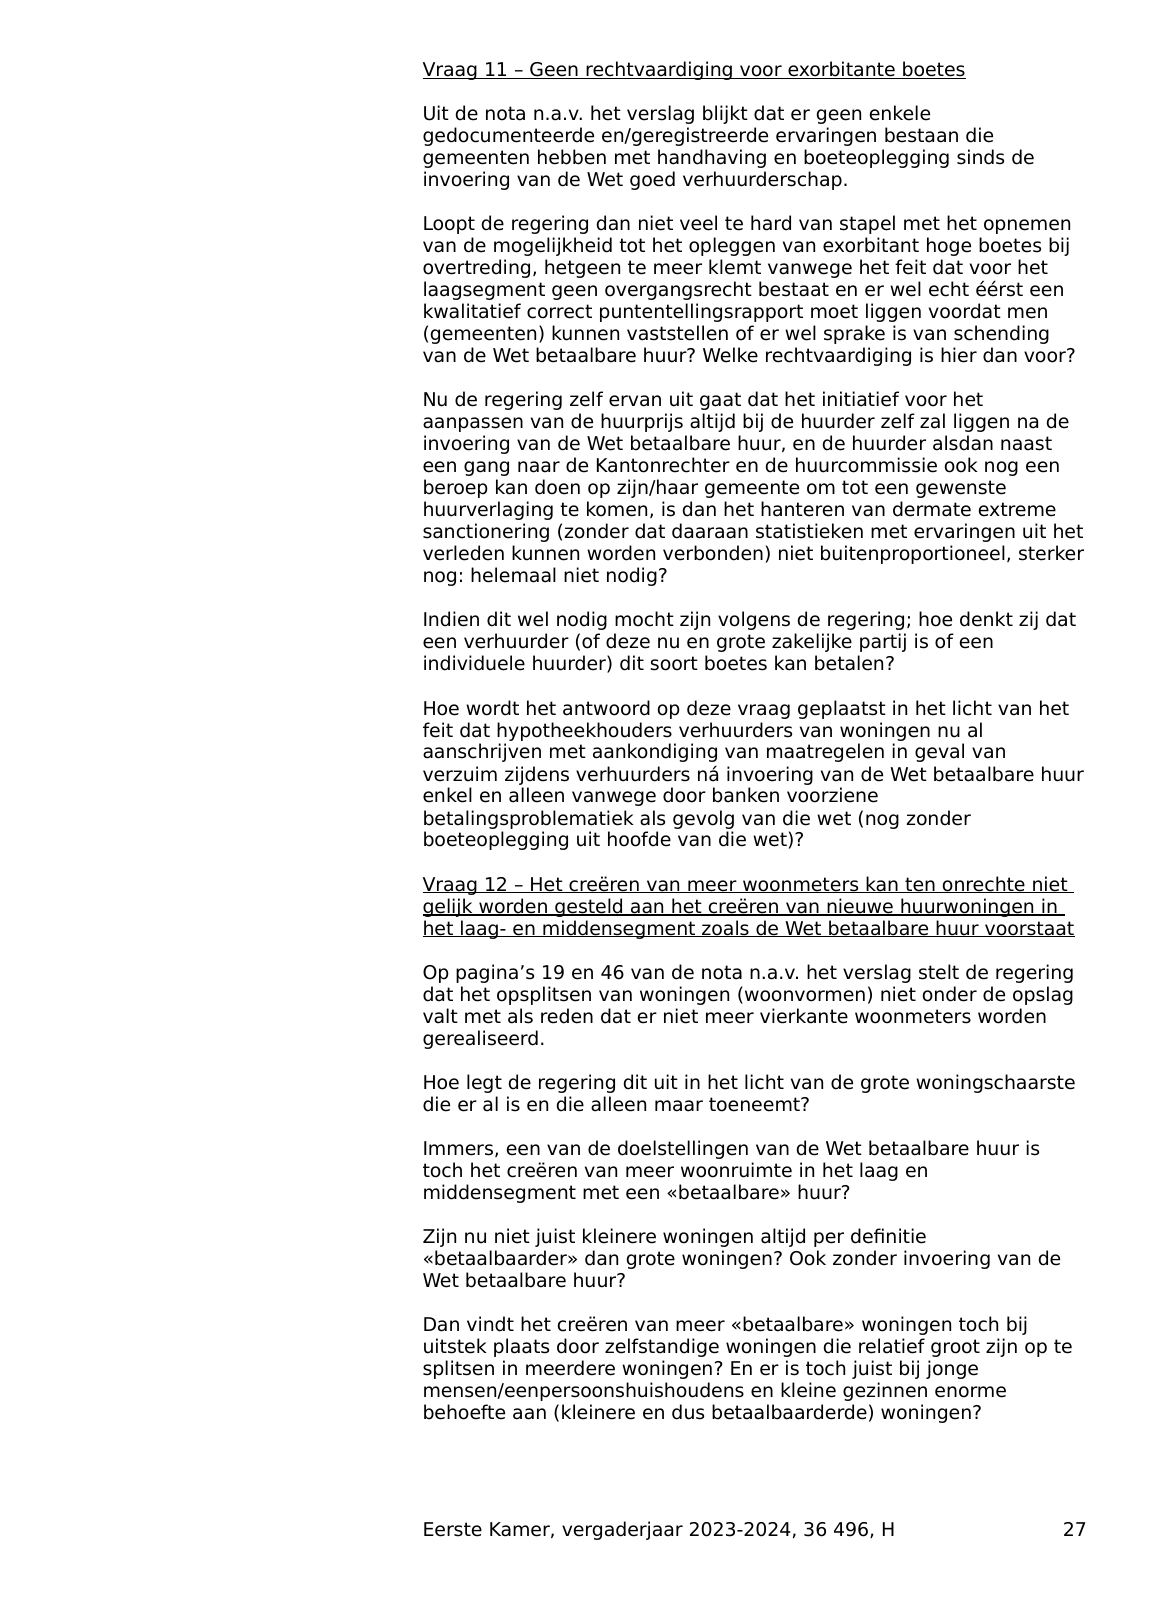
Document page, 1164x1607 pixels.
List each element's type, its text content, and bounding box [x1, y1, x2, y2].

text Op pagina’s 19 en 46 van de nota n.a.v. het verslag stelt de regering dat het opsplitsen van woningen (woonvormen) niet onder de opslag valt met als reden dat er niet meer vierkante woonmeters worden gerealiseerd. [422, 962, 1087, 1049]
text Indien dit wel nodig mocht zijn volgens de regering; hoe denkt zij dat een verhuurder (of deze nu en grote zakelijke partij is of een individuele huurder) dit soort boetes kan betalen? [422, 609, 1087, 675]
text Hoe wordt het antwoord op deze vraag geplaatst in het licht van het feit dat hypotheekhouders verhuurders van woningen nu al aanschrijven met aankondiging van maatregelen in geval van verzuim zijdens verhuurders ná invoering van de Wet betaalbare huur enkel en alleen vanwege door banken voorziene betalingsproblematiek als gevolg van die wet (nog zonder boeteoplegging uit hoofde van die wet)? [422, 697, 1087, 851]
text Nu de regering zelf ervan uit gaat dat het initiatief voor het aanpassen van de huurprijs altijd bij de huurder zelf zal liggen na de invoering van de Wet betaalbare huur, en de huurder alsdan naast een gang naar de Kantonrechter en de huurcommissie ook nog een beroep kan doen op zijn/haar gemeente om tot een gewenste huurverlaging te komen, is dan het hanteren van dermate extreme sanctionering (zonder dat daaraan statistieken met ervaringen uit het verleden kunnen worden verbonden) niet buitenproportioneel, sterker nog: helemaal niet nodig? [422, 389, 1087, 587]
text Immers, een van de doelstellingen van de Wet betaalbare huur is toch het creëren van meer woonruimte in het laag en middensegment met een «betaalbare» huur? [422, 1138, 1087, 1204]
text Hoe legt de regering dit uit in het licht van de grote woningschaarste die er al is en die alleen maar toeneemt? [422, 1072, 1087, 1116]
subtitle Vraag 11 – Geen rechtvaardiging voor exorbitante boetes [422, 59, 1087, 81]
text Dan vindt het creëren van meer «betaalbare» woningen toch bij uitstek plaats door zelfstandige woningen die relatief groot zijn op te splitsen in meerdere woningen? En er is toch juist bij jonge mensen/eenpersoonshuishoudens en kleine gezinnen enorme behoefte aan (kleinere en dus betaalbaarderde) woningen? [422, 1314, 1087, 1424]
text Loopt de regering dan niet veel te hard van stapel met het opnemen van de mogelijkheid tot het opleggen van exorbitant hoge boetes bij overtreding, hetgeen te meer klemt vanwege het feit dat voor het laagsegment geen overgangsrecht bestaat en er wel echt éérst een kwalitatief correct puntentellingsrapport moet liggen voordat men (gemeenten) kunnen vaststellen of er wel sprake is van schending van de Wet betaalbare huur? Welke rechtvaardiging is hier dan voor? [422, 213, 1087, 367]
text Zijn nu niet juist kleinere woningen altijd per definitie «betaalbaarder» dan grote woningen? Ook zonder invoering van de Wet betaalbare huur? [422, 1226, 1087, 1292]
subtitle Vraag 12 – Het creëren van meer woonmeters kan ten onrechte niet gelijk worden gesteld aan het creëren van nieuwe huurwoningen in het laag- en middensegment zoals de Wet betaalbare huur voorstaat [422, 873, 1087, 939]
text Uit de nota n.a.v. het verslag blijkt dat er geen enkele gedocumenteerde en/geregistreerde ervaringen bestaan die gemeenten hebben met handhaving en boeteoplegging sinds de invoering van de Wet goed verhuurderschap. [422, 103, 1087, 191]
